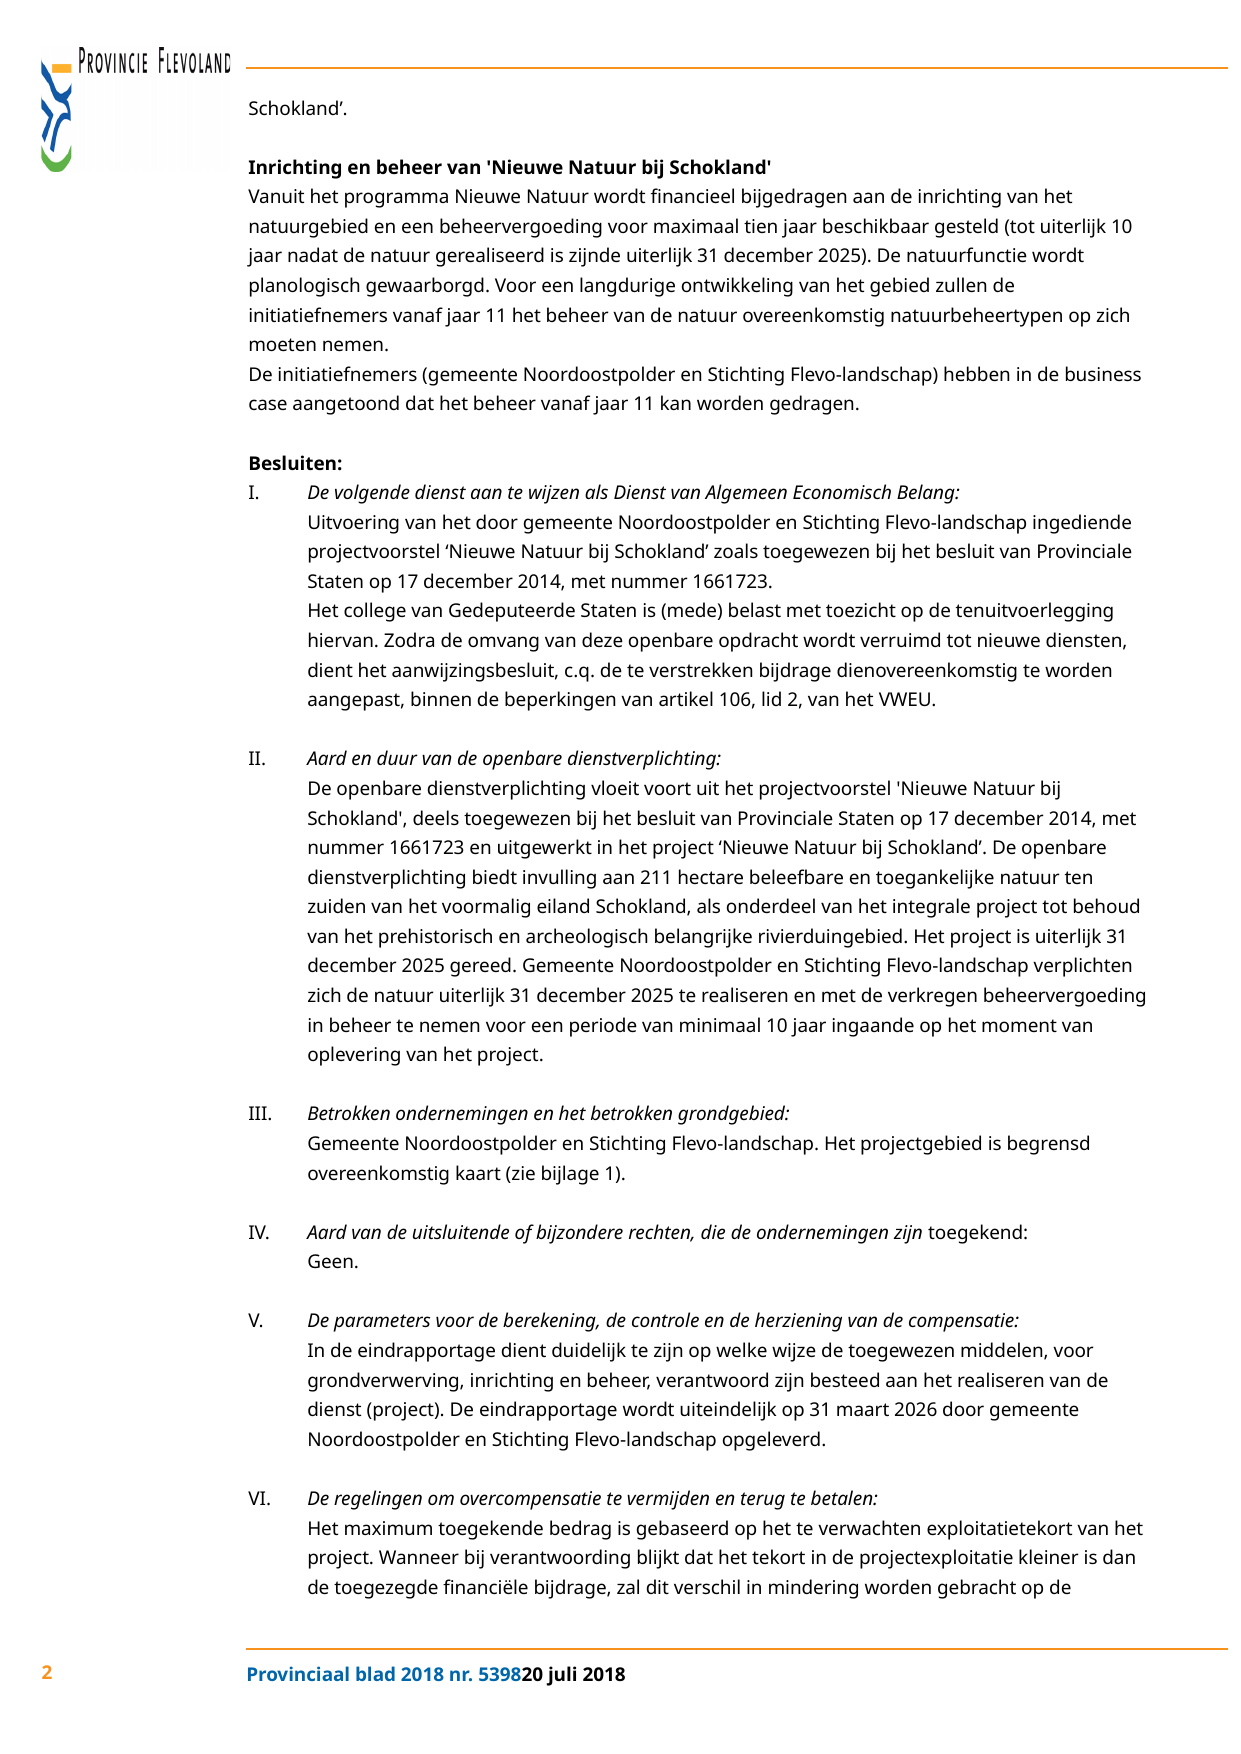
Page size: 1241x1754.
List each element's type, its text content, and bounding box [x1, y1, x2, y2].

list De regelingen om overcompensatie te vermijden en terug te betalen: [248, 1485, 1152, 1511]
list In de eindrapportage dient duidelijk te zijn op welke wijze de toegewezen middelen, voor grondverwerving, inrichting en beheer, verantwoord zijn besteed aan het realiseren van de dienst (project). De eindrapportage wordt uiteindelijk op 31 maart 2026 door gemeente Noordoostpolder en Stichting Flevo-landschap opgeleverd. [248, 1337, 1152, 1452]
list De openbare dienstverplichting vloeit voort uit het projectvoorstel 'Nieuwe Natuur bij Schokland', deels toegewezen bij het besluit van Provinciale Staten op 17 december 2014, met nummer 1661723 en uitgewerkt in het project ‘Nieuwe Natuur bij Schokland’. De openbare dienstverplichting biedt invulling aan 211 hectare beleefbare en toegankelijke natuur ten zuiden van het voormalig eiland Schokland, als onderdeel van het integrale project tot behoud van het prehistorisch en archeologisch belangrijke rivierduingebied. Het project is uiterlijk 31 december 2025 gereed. Gemeente Noordoostpolder en Stichting Flevo-landschap verplichten zich de natuur uiterlijk 31 december 2025 te realiseren en met de verkregen beheervergoeding in beheer te nemen voor een periode van minimaal 10 jaar ingaande op het moment van oplevering van het project. [248, 775, 1152, 1067]
text Inrichting en beheer van 'Nieuwe Natuur bij Schokland' [248, 154, 1152, 180]
text De initiatiefnemers (gemeente Noordoostpolder en Stichting Flevo-landschap) hebben in de business case aangetoond dat het beheer vanaf jaar 11 kan worden gedragen. [248, 361, 1152, 416]
list De volgende dienst aan te wijzen als Dienst van Algemeen Economisch Belang: [248, 479, 1152, 505]
list Uitvoering van het door gemeente Noordoostpolder en Stichting Flevo-landschap ingediende projectvoorstel ‘Nieuwe Natuur bij Schokland’ zoals toegewezen bij het besluit van Provinciale Staten op 17 december 2014, met nummer 1661723. [248, 509, 1152, 594]
list Aard en duur van de openbare dienstverplichting: [248, 746, 1152, 771]
list De parameters voor de berekening, de controle en de herziening van de compensatie: [248, 1308, 1152, 1333]
list Het maximum toegekende bedrag is gebaseerd op het te verwachten exploitatietekort van het project. Wanneer bij verantwoording blijkt dat het tekort in de projectexploitatie kleiner is dan de toegezegde financiële bijdrage, zal dit verschil in mindering worden gebracht op de [248, 1515, 1152, 1600]
list Het college van Gedeputeerde Staten is (mede) belast met toezicht op de tenuitvoerlegging hiervan. Zodra de omvang van deze openbare opdracht wordt verruimd tot nieuwe diensten, dient het aanwijzingsbesluit, c.q. de te verstrekken bijdrage dienovereenkomstig te worden aangepast, binnen de beperkingen van artikel 106, lid 2, van het VWEU. [248, 598, 1152, 712]
text Schokland’. [248, 95, 1152, 121]
text Besluiten: [248, 450, 1152, 476]
list Aard van de uitsluitende of bijzondere rechten, die de ondernemingen zijn toegekend: [248, 1219, 1152, 1245]
list Betrokken ondernemingen en het betrokken grondgebied: [248, 1101, 1152, 1126]
list Geen. [248, 1248, 1152, 1274]
text Vanuit het programma Nieuwe Natuur wordt financieel bijgedragen aan de inrichting van het natuurgebied en een beheervergoeding voor maximaal tien jaar beschikbaar gesteld (tot uiterlijk 10 jaar nadat de natuur gerealiseerd is zijnde uiterlijk 31 december 2025). De natuurfunctie wordt planologisch gewaarborgd. Voor een langdurige ontwikkeling van het gebied zullen de initiatiefnemers vanaf jaar 11 het beheer van de natuur overeenkomstig natuurbeheertypen op zich moeten nemen. [248, 183, 1152, 357]
list Gemeente Noordoostpolder en Stichting Flevo-landschap. Het projectgebied is begrensd overeenkomstig kaart (zie bijlage 1). [248, 1130, 1152, 1186]
picture [41, 47, 231, 172]
